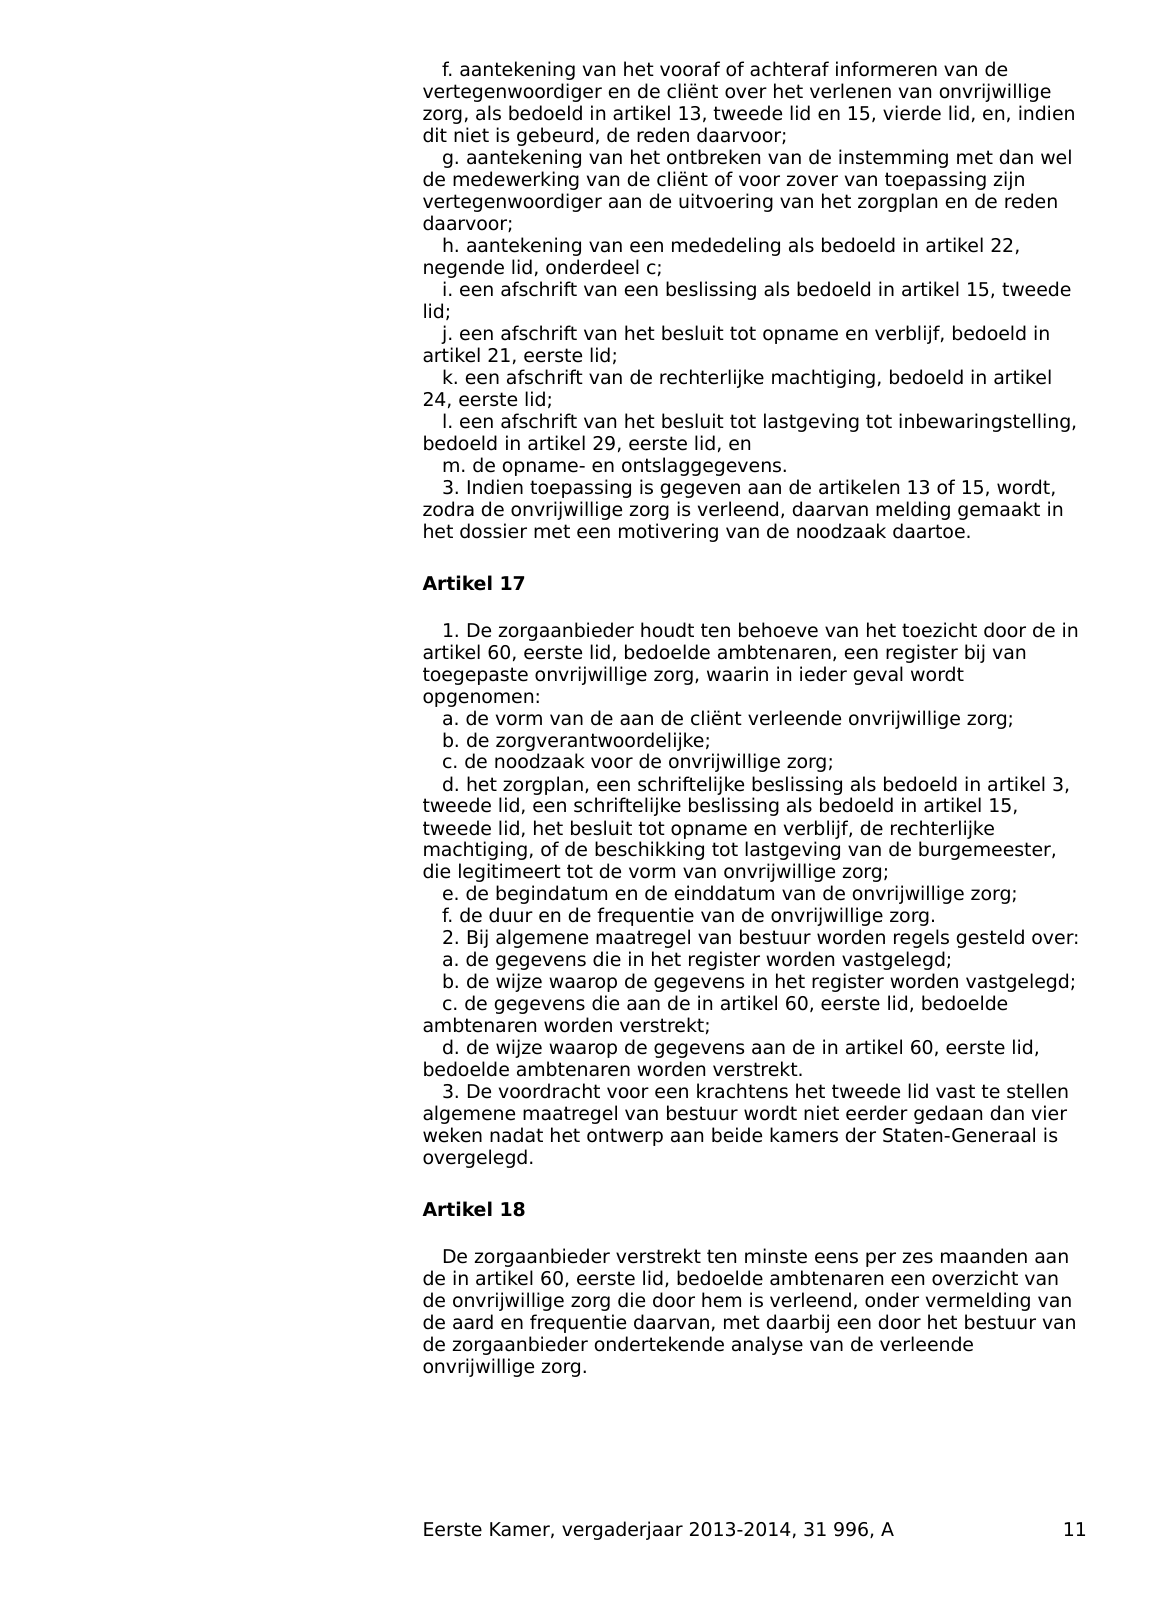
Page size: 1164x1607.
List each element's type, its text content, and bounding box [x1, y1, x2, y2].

text De zorgaanbieder verstrekt ten minste eens per zes maanden aan de in artikel 60, eerste lid, bedoelde ambtenaren een overzicht van de onvrijwillige zorg die door hem is verleend, onder vermelding van de aard en frequentie daarvan, met daarbij een door het bestuur van de zorgaanbieder ondertekende analyse van de verleende onvrijwillige zorg. [422, 1246, 1087, 1378]
text j. een afschrift van het besluit tot opname en verblijf, bedoeld in artikel 21, eerste lid; [422, 323, 1087, 367]
text k. een afschrift van de rechterlijke machtiging, bedoeld in artikel 24, eerste lid; [422, 367, 1087, 411]
text a. de vorm van de aan de cliënt verleende onvrijwillige zorg; [422, 707, 1087, 729]
subtitle Artikel 18 [422, 1199, 1087, 1221]
text c. de noodzaak voor de onvrijwillige zorg; [422, 751, 1087, 773]
subtitle Artikel 17 [422, 573, 1087, 594]
text h. aantekening van een mededeling als bedoeld in artikel 22, negende lid, onderdeel c; [422, 235, 1087, 279]
text f. de duur en de frequentie van de onvrijwillige zorg. [422, 905, 1087, 927]
text f. aantekening van het vooraf of achteraf informeren van de vertegenwoordiger en de cliënt over het verlenen van onvrijwillige zorg, als bedoeld in artikel 13, tweede lid en 15, vierde lid, en, indien dit niet is gebeurd, de reden daarvoor; [422, 59, 1087, 147]
text i. een afschrift van een beslissing als bedoeld in artikel 15, tweede lid; [422, 279, 1087, 323]
text b. de wijze waarop de gegevens in het register worden vastgelegd; [422, 971, 1087, 993]
text b. de zorgverantwoordelijke; [422, 729, 1087, 751]
text l. een afschrift van het besluit tot lastgeving tot inbewaringstelling, bedoeld in artikel 29, eerste lid, en [422, 411, 1087, 455]
text d. de wijze waarop de gegevens aan de in artikel 60, eerste lid, bedoelde ambtenaren worden verstrekt. [422, 1037, 1087, 1081]
text 1. De zorgaanbieder houdt ten behoeve van het toezicht door de in artikel 60, eerste lid, bedoelde ambtenaren, een register bij van toegepaste onvrijwillige zorg, waarin in ieder geval wordt opgenomen: [422, 619, 1087, 707]
text d. het zorgplan, een schriftelijke beslissing als bedoeld in artikel 3, tweede lid, een schriftelijke beslissing als bedoeld in artikel 15, tweede lid, het besluit tot opname en verblijf, de rechterlijke machtiging, of de beschikking tot lastgeving van de burgemeester, die legitimeert tot de vorm van onvrijwillige zorg; [422, 773, 1087, 883]
text g. aantekening van het ontbreken van de instemming met dan wel de medewerking van de cliënt of voor zover van toepassing zijn vertegenwoordiger aan de uitvoering van het zorgplan en de reden daarvoor; [422, 147, 1087, 235]
text m. de opname- en ontslaggegevens. [422, 455, 1087, 477]
text e. de begindatum en de einddatum van de onvrijwillige zorg; [422, 883, 1087, 905]
text 3. Indien toepassing is gegeven aan de artikelen 13 of 15, wordt, zodra de onvrijwillige zorg is verleend, daarvan melding gemaakt in het dossier met een motivering van de noodzaak daartoe. [422, 477, 1087, 543]
text 2. Bij algemene maatregel van bestuur worden regels gesteld over: [422, 927, 1087, 949]
text a. de gegevens die in het register worden vastgelegd; [422, 949, 1087, 971]
text 3. De voordracht voor een krachtens het tweede lid vast te stellen algemene maatregel van bestuur wordt niet eerder gedaan dan vier weken nadat het ontwerp aan beide kamers der Staten-Generaal is overgelegd. [422, 1081, 1087, 1169]
text c. de gegevens die aan de in artikel 60, eerste lid, bedoelde ambtenaren worden verstrekt; [422, 993, 1087, 1037]
